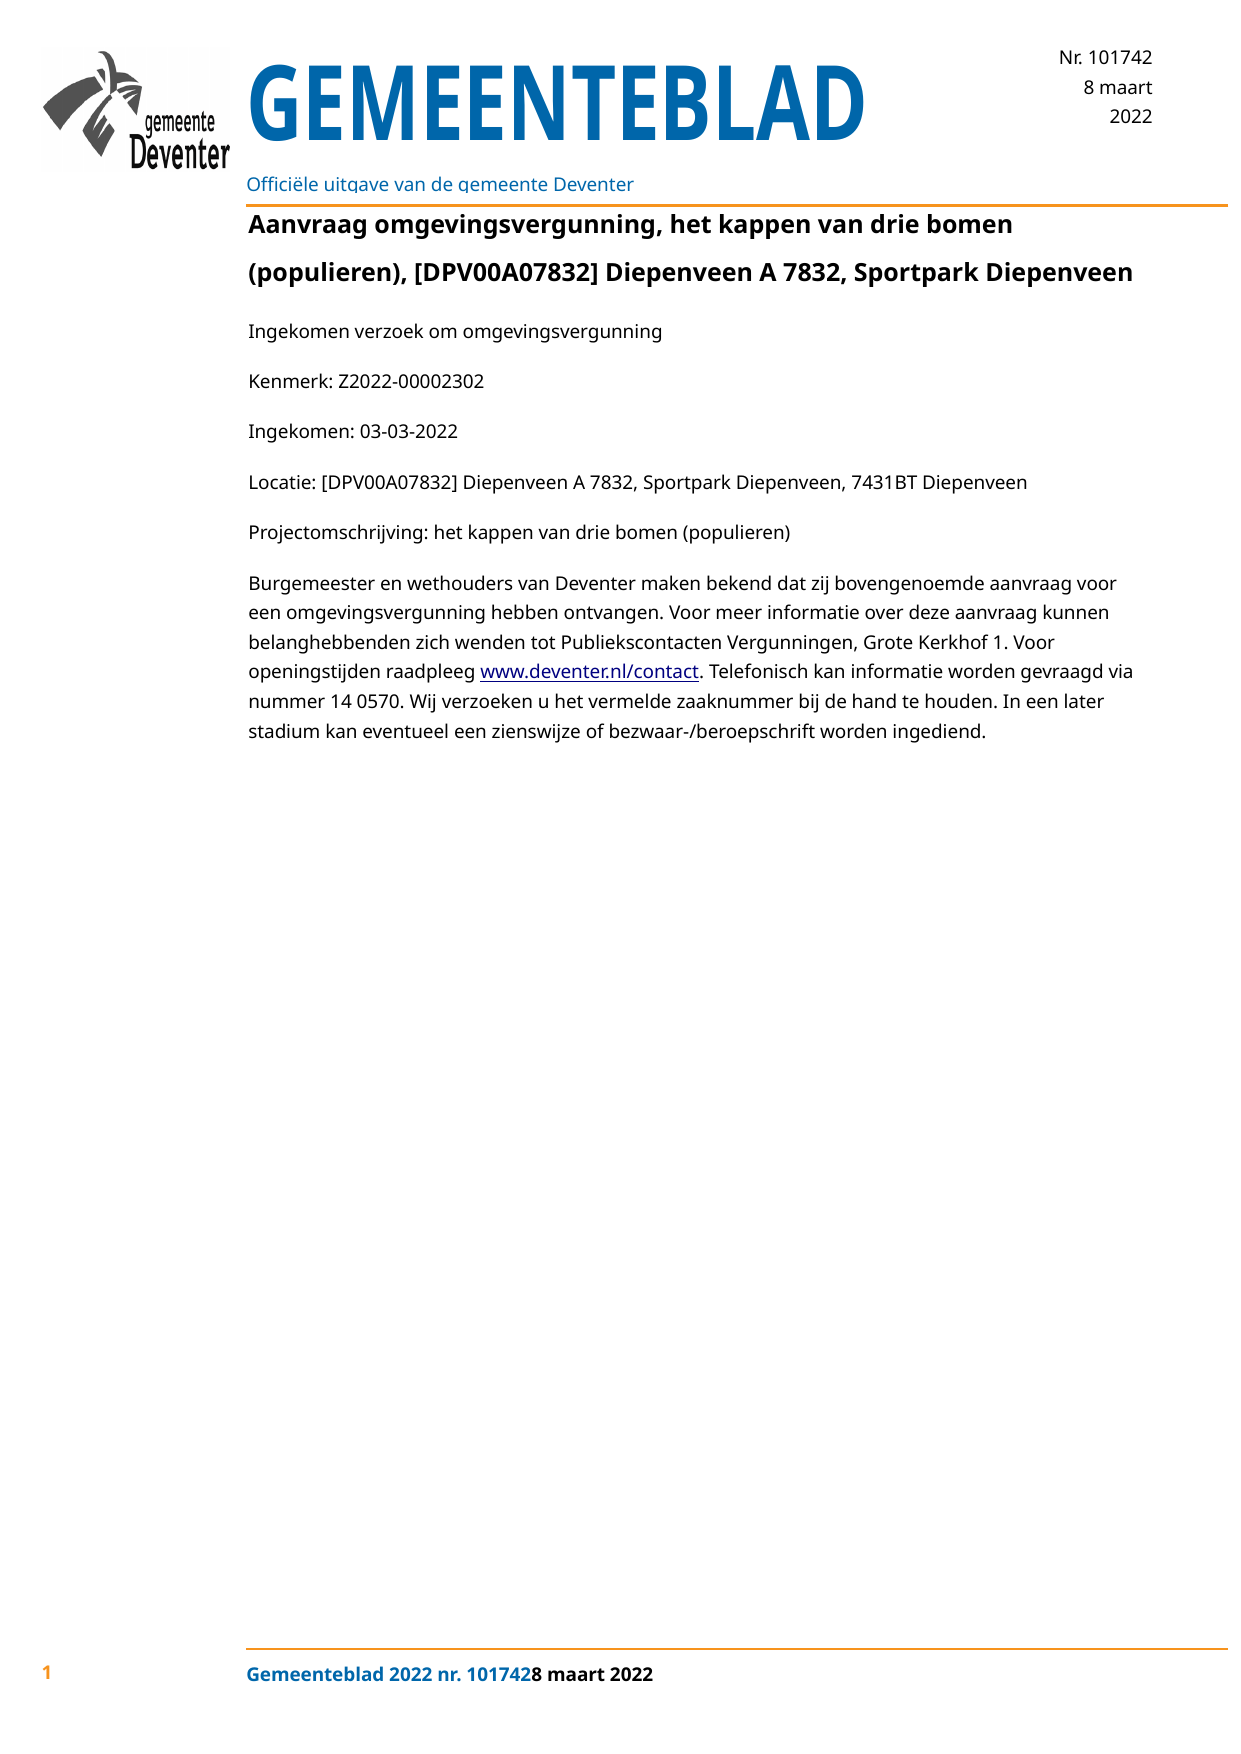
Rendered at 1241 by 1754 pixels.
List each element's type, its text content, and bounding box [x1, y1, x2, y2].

text Ingekomen verzoek om omgevingsvergunning [248, 318, 1152, 344]
text Kenmerk: Z2022-00002302 [248, 368, 1152, 394]
text Projectomschrijving: het kappen van drie bomen (populieren) [248, 519, 1152, 545]
picture [41, 47, 231, 172]
text Ingekomen: 03-03-2022 [248, 419, 1152, 444]
text Burgemeester en wethouders van Deventer maken bekend dat zij bovengenoemde aanvraag voor een omgevingsvergunning hebben ontvangen. Voor meer informatie over deze aanvraag kunnen belanghebbenden zich wenden tot Publiekscontacten Vergunningen, Grote Kerkhof 1. Voor openingstijden raadpleeg www.deventer.nl/contact. Telefonisch kan informatie worden gevraagd via nummer 14 0570. Wij verzoeken u het vermelde zaaknummer bij de hand te houden. In een later stadium kan eventueel een zienswijze of bezwaar-/beroepschrift worden ingediend. [248, 570, 1152, 744]
text Aanvraag omgevingsvergunning, het kappen van drie bomen (populieren), [DPV00A07832] Diepenveen A 7832, Sportpark Diepenveen [248, 207, 1152, 288]
text Locatie: [DPV00A07832] Diepenveen A 7832, Sportpark Diepenveen, 7431BT Diepenveen [248, 469, 1152, 495]
